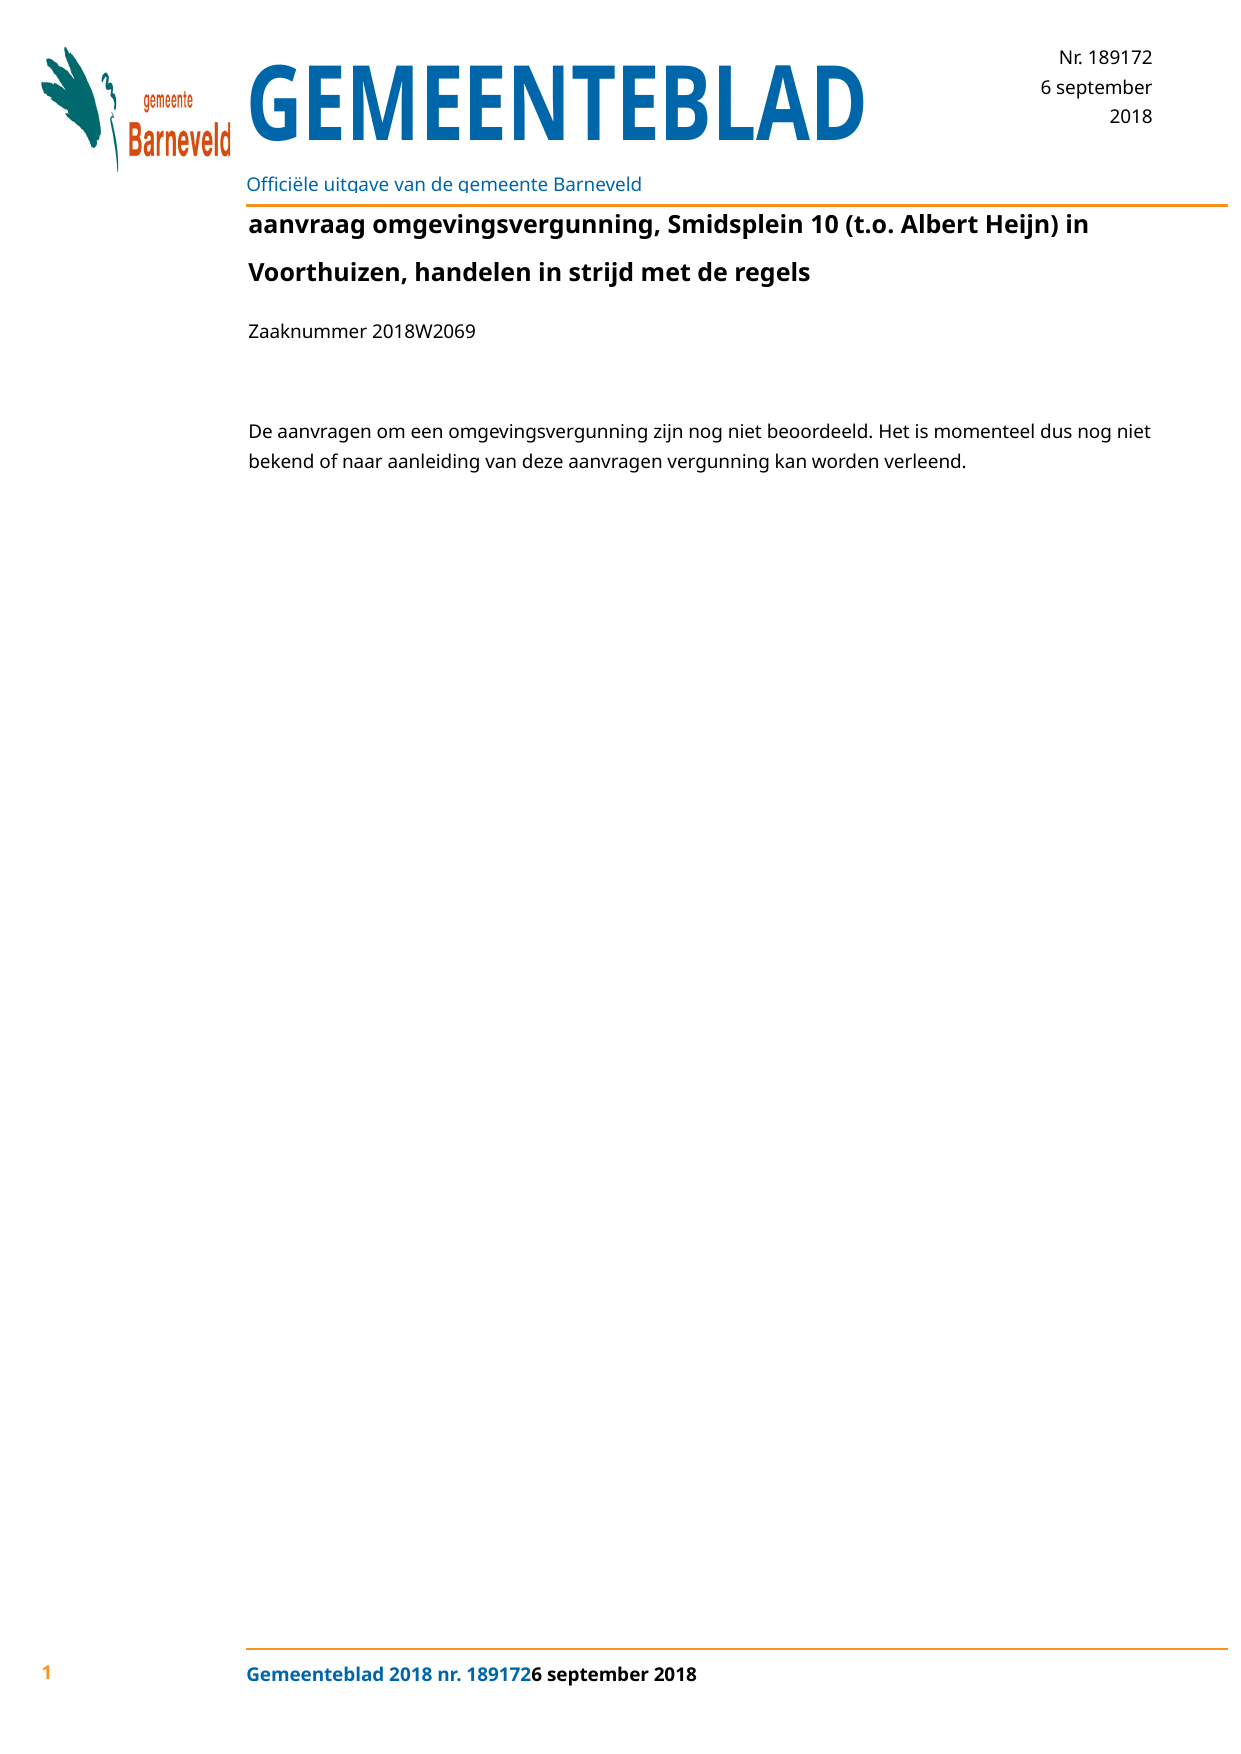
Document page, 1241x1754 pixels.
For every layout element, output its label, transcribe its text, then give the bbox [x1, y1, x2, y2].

text Zaaknummer 2018W2069 [248, 318, 1152, 344]
picture [41, 47, 231, 172]
text De aanvragen om een omgevingsvergunning zijn nog niet beoordeeld. Het is momenteel dus nog niet bekend of naar aanleiding van deze aanvragen vergunning kan worden verleend. [248, 419, 1152, 474]
text aanvraag omgevingsvergunning, Smidsplein 10 (t.o. Albert Heijn) in Voorthuizen, handelen in strijd met de regels [248, 207, 1152, 288]
